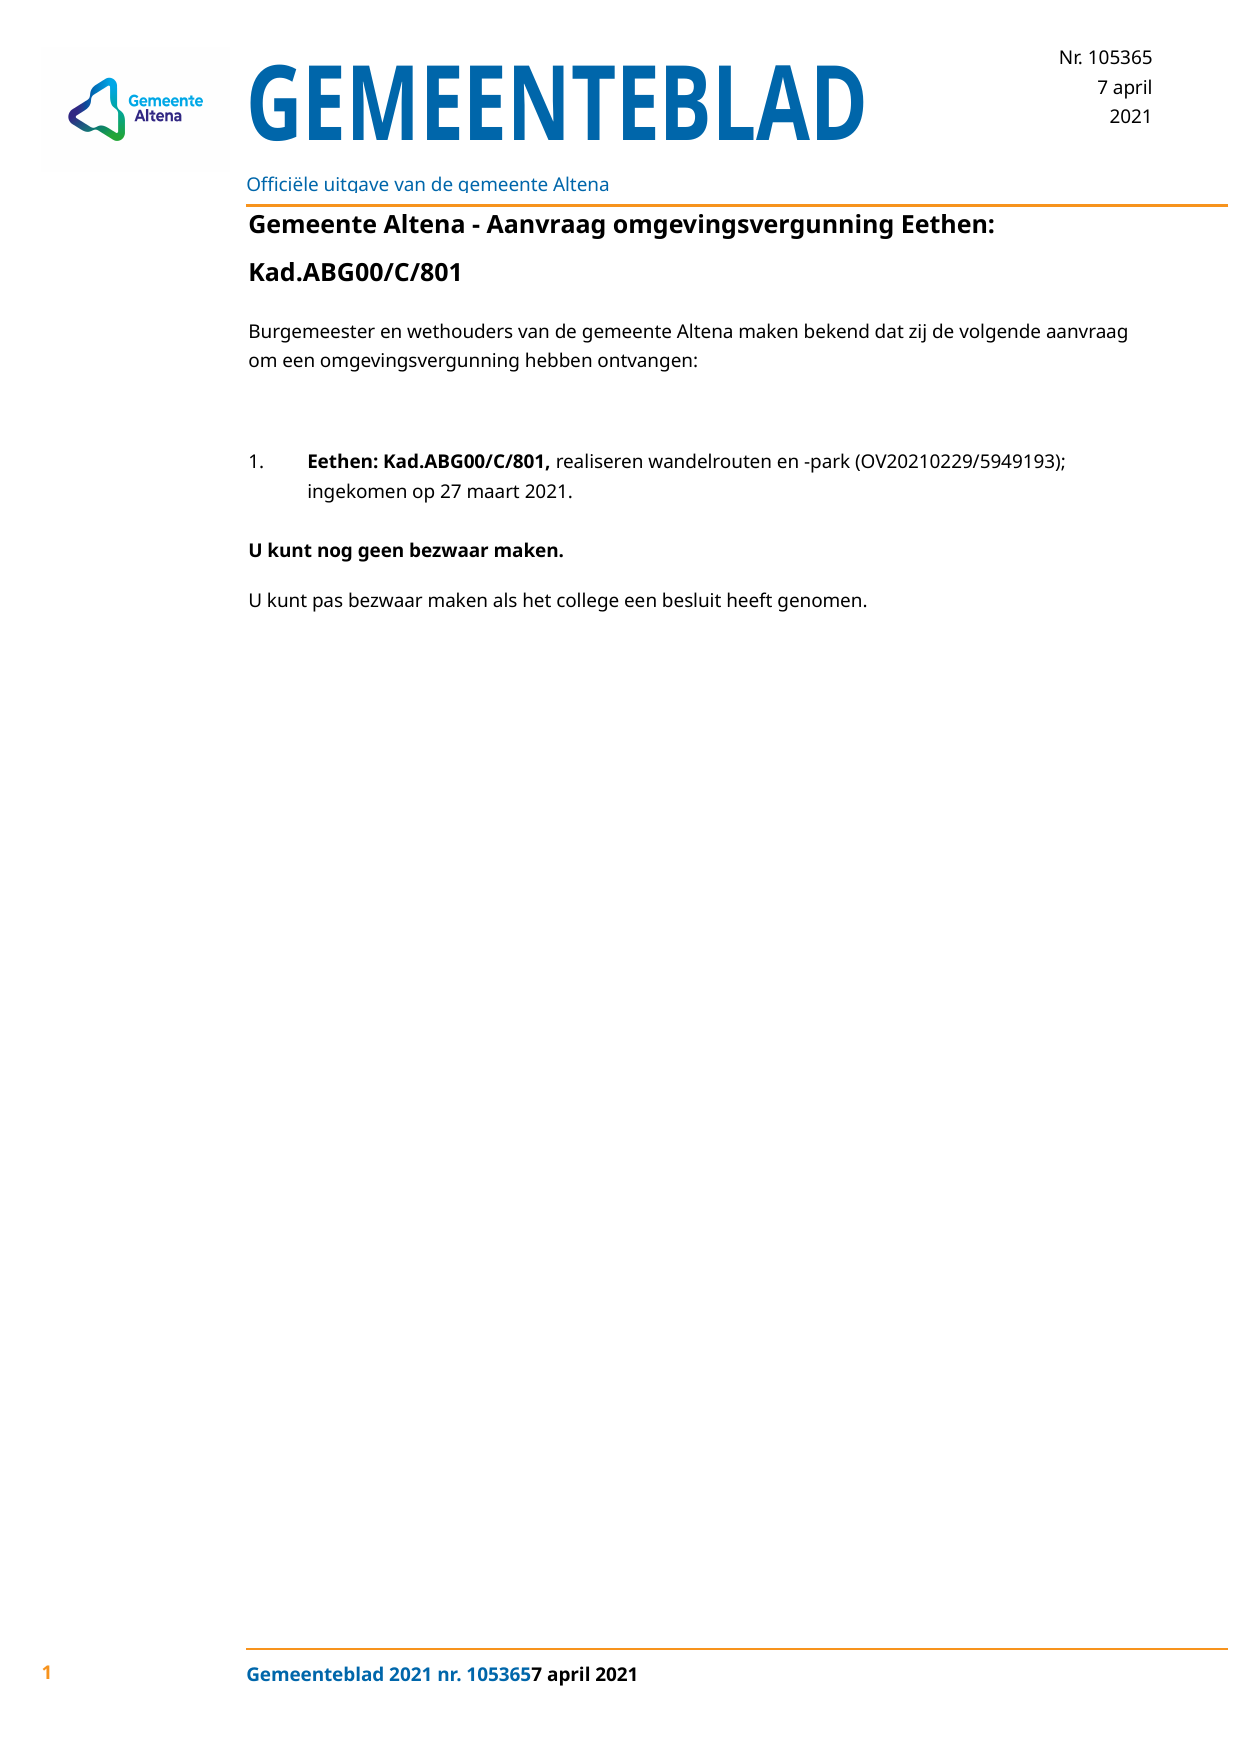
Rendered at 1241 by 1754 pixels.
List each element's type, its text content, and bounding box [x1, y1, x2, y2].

text Gemeente Altena - Aanvraag omgevingsvergunning Eethen: Kad.ABG00/C/801 [248, 207, 1152, 288]
picture [41, 47, 231, 172]
text U kunt nog geen bezwaar maken. [248, 537, 1152, 563]
list Eethen: Kad.ABG00/C/801, realiseren wandelrouten en -park (OV20210229/5949193); ingekomen op 27 maart 2021. [248, 448, 1152, 504]
text Burgemeester en wethouders van de gemeente Altena maken bekend dat zij de volgende aanvraag om een omgevingsvergunning hebben ontvangen: [248, 318, 1152, 373]
text U kunt pas bezwaar maken als het college een besluit heeft genomen. [248, 587, 1152, 613]
